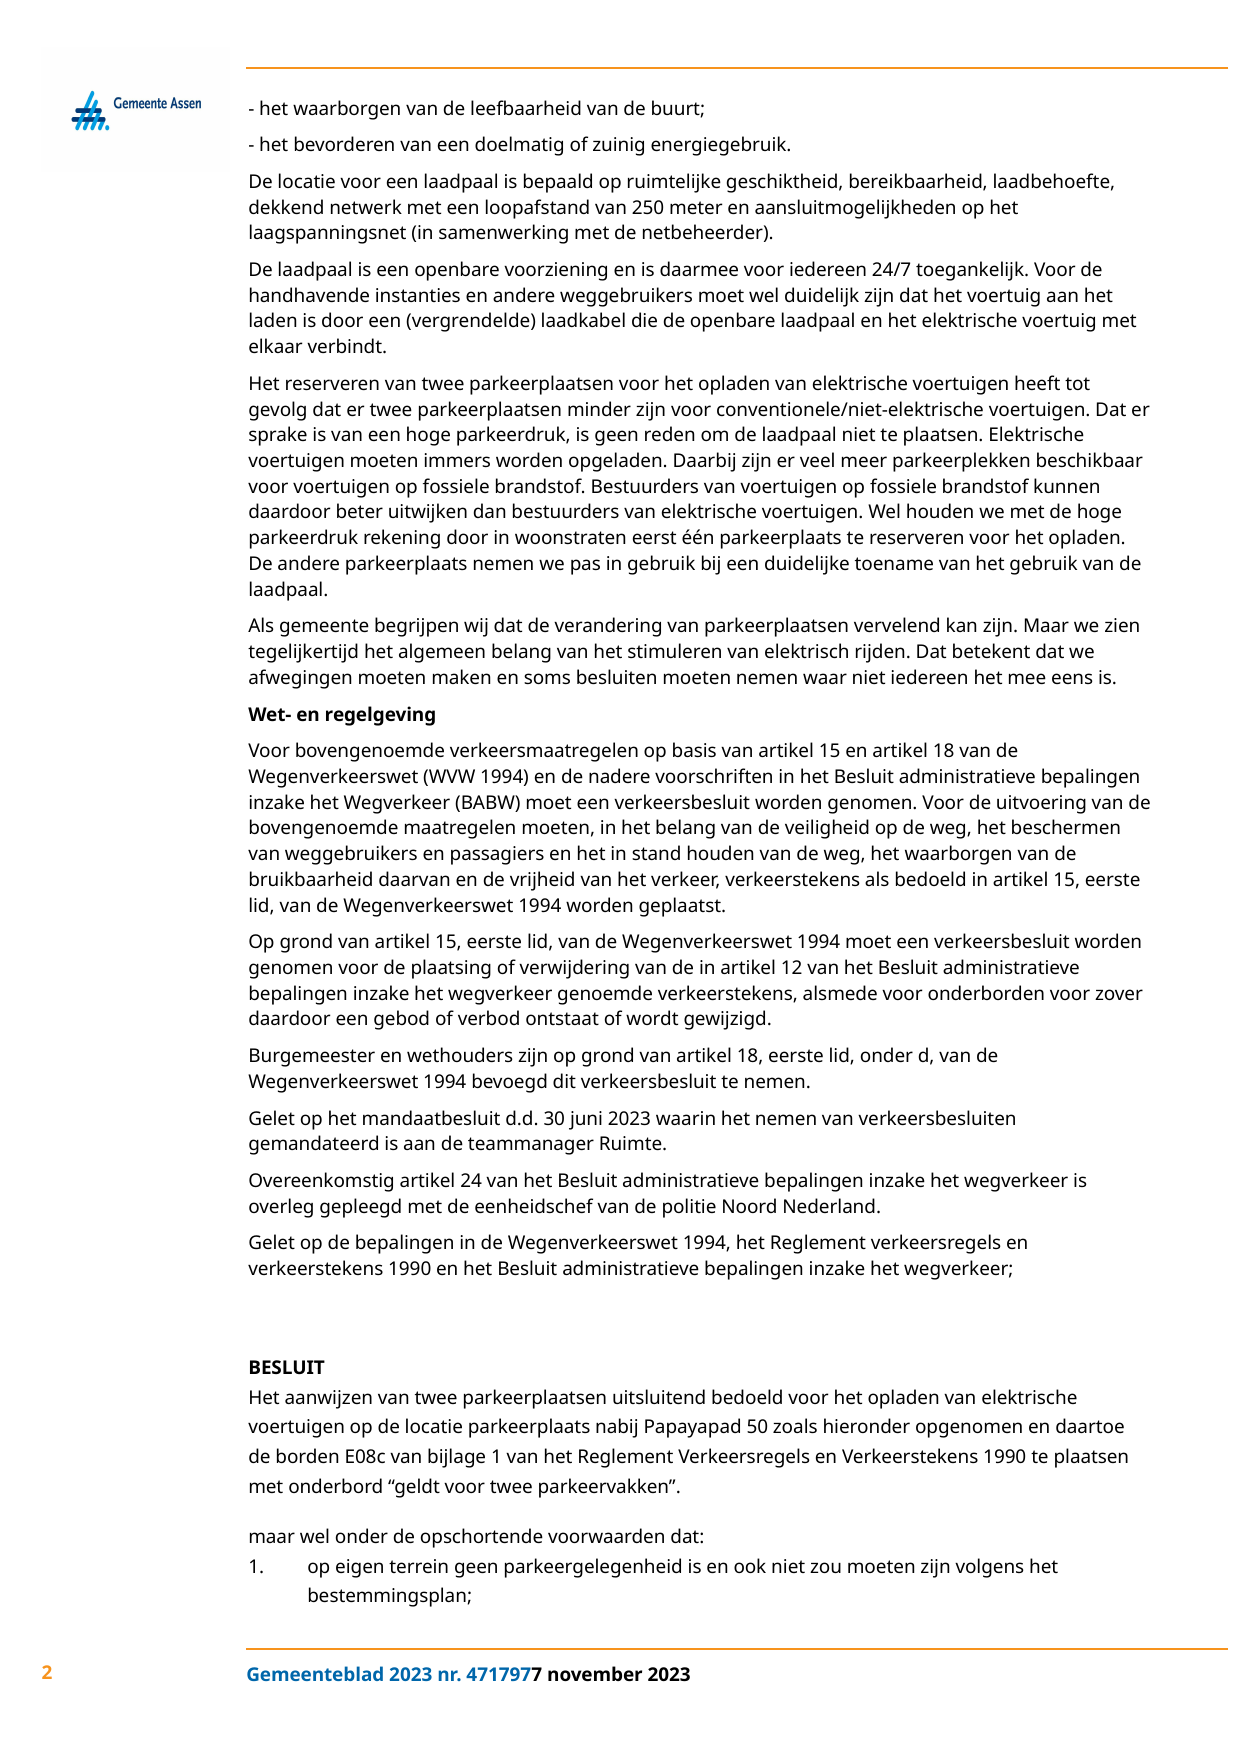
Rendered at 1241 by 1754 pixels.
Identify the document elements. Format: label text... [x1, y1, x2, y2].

text - het bevorderen van een doelmatig of zuinig energiegebruik. [248, 131, 1152, 157]
text maar wel onder de opschortende voorwaarden dat: [248, 1523, 1152, 1549]
text De locatie voor een laadpaal is bepaald op ruimtelijke geschiktheid, bereikbaarheid, laadbehoefte, dekkend netwerk met een loopafstand van 250 meter en aansluitmogelijkheden op het laagspanningsnet (in samenwerking met de netbeheerder). [248, 168, 1152, 245]
text Burgemeester en wethouders zijn op grond van artikel 18, eerste lid, onder d, van de Wegenverkeerswet 1994 bevoegd dit verkeersbesluit te nemen. [248, 1042, 1152, 1094]
text De laadpaal is een openbare voorziening en is daarmee voor iedereen 24/7 toegankelijk. Voor de handhavende instanties en andere weggebruikers moet wel duidelijk zijn dat het voertuig aan het laden is door een (vergrendelde) laadkabel die de openbare laadpaal en het elektrische voertuig met elkaar verbindt. [248, 256, 1152, 359]
text Het reserveren van twee parkeerplaatsen voor het opladen van elektrische voertuigen heeft tot gevolg dat er twee parkeerplaatsen minder zijn voor conventionele/niet-elektrische voertuigen. Dat er sprake is van een hoge parkeerdruk, is geen reden om de laadpaal niet te plaatsen. Elektrische voertuigen moeten immers worden opgeladen. Daarbij zijn er veel meer parkeerplekken beschikbaar voor voertuigen op fossiele brandstof. Bestuurders van voertuigen op fossiele brandstof kunnen daardoor beter uitwijken dan bestuurders van elektrische voertuigen. Wel houden we met de hoge parkeerdruk rekening door in woonstraten eerst één parkeerplaats te reserveren voor het opladen. De andere parkeerplaats nemen we pas in gebruik bij een duidelijke toename van het gebruik van de laadpaal. [248, 370, 1152, 602]
text Wet- en regelgeving [248, 701, 1152, 726]
text BESLUIT [248, 1354, 1152, 1380]
text - het waarborgen van de leefbaarheid van de buurt; [248, 95, 1152, 121]
list op eigen terrein geen parkeergelegenheid is en ook niet zou moeten zijn volgens het bestemmingsplan; [248, 1553, 1152, 1608]
text Gelet op de bepalingen in de Wegenverkeerswet 1994, het Reglement verkeersregels en verkeerstekens 1990 en het Besluit administratieve bepalingen inzake het wegverkeer; [248, 1229, 1152, 1281]
text Overeenkomstig artikel 24 van het Besluit administratieve bepalingen inzake het wegverkeer is overleg gepleegd met de eenheidschef van de politie Noord Nederland. [248, 1167, 1152, 1218]
text Op grond van artikel 15, eerste lid, van de Wegenverkeerswet 1994 moet een verkeersbesluit worden genomen voor de plaatsing of verwijdering van de in artikel 12 van het Besluit administratieve bepalingen inzake het wegverkeer genoemde verkeerstekens, alsmede voor onderborden voor zover daardoor een gebod of verbod ontstaat of wordt gewijzigd. [248, 928, 1152, 1031]
text Als gemeente begrijpen wij dat de verandering van parkeerplaatsen vervelend kan zijn. Maar we zien tegelijkertijd het algemeen belang van het stimuleren van elektrisch rijden. Dat betekent dat we afwegingen moeten maken en soms besluiten moeten nemen waar niet iedereen het mee eens is. [248, 613, 1152, 690]
text Gelet op het mandaatbesluit d.d. 30 juni 2023 waarin het nemen van verkeersbesluiten gemandateerd is aan de teammanager Ruimte. [248, 1105, 1152, 1156]
text Het aanwijzen van twee parkeerplaatsen uitsluitend bedoeld voor het opladen van elektrische voertuigen op de locatie parkeerplaats nabij Papayapad 50 zoals hieronder opgenomen en daartoe de borden E08c van bijlage 1 van het Reglement Verkeersregels en Verkeerstekens 1990 te plaatsen met onderbord “geldt voor twee parkeervakken”. [248, 1384, 1152, 1499]
text Voor bovengenoemde verkeersmaatregelen op basis van artikel 15 en artikel 18 van de Wegenverkeerswet (WVW 1994) en de nadere voorschriften in het Besluit administratieve bepalingen inzake het Wegverkeer (BABW) moet een verkeersbesluit worden genomen. Voor de uitvoering van de bovengenoemde maatregelen moeten, in het belang van de veiligheid op de weg, het beschermen van weggebruikers en passagiers en het in stand houden van de weg, het waarborgen van de bruikbaarheid daarvan en de vrijheid van het verkeer, verkeerstekens als bedoeld in artikel 15, eerste lid, van de Wegenverkeerswet 1994 worden geplaatst. [248, 737, 1152, 917]
picture [41, 47, 231, 172]
